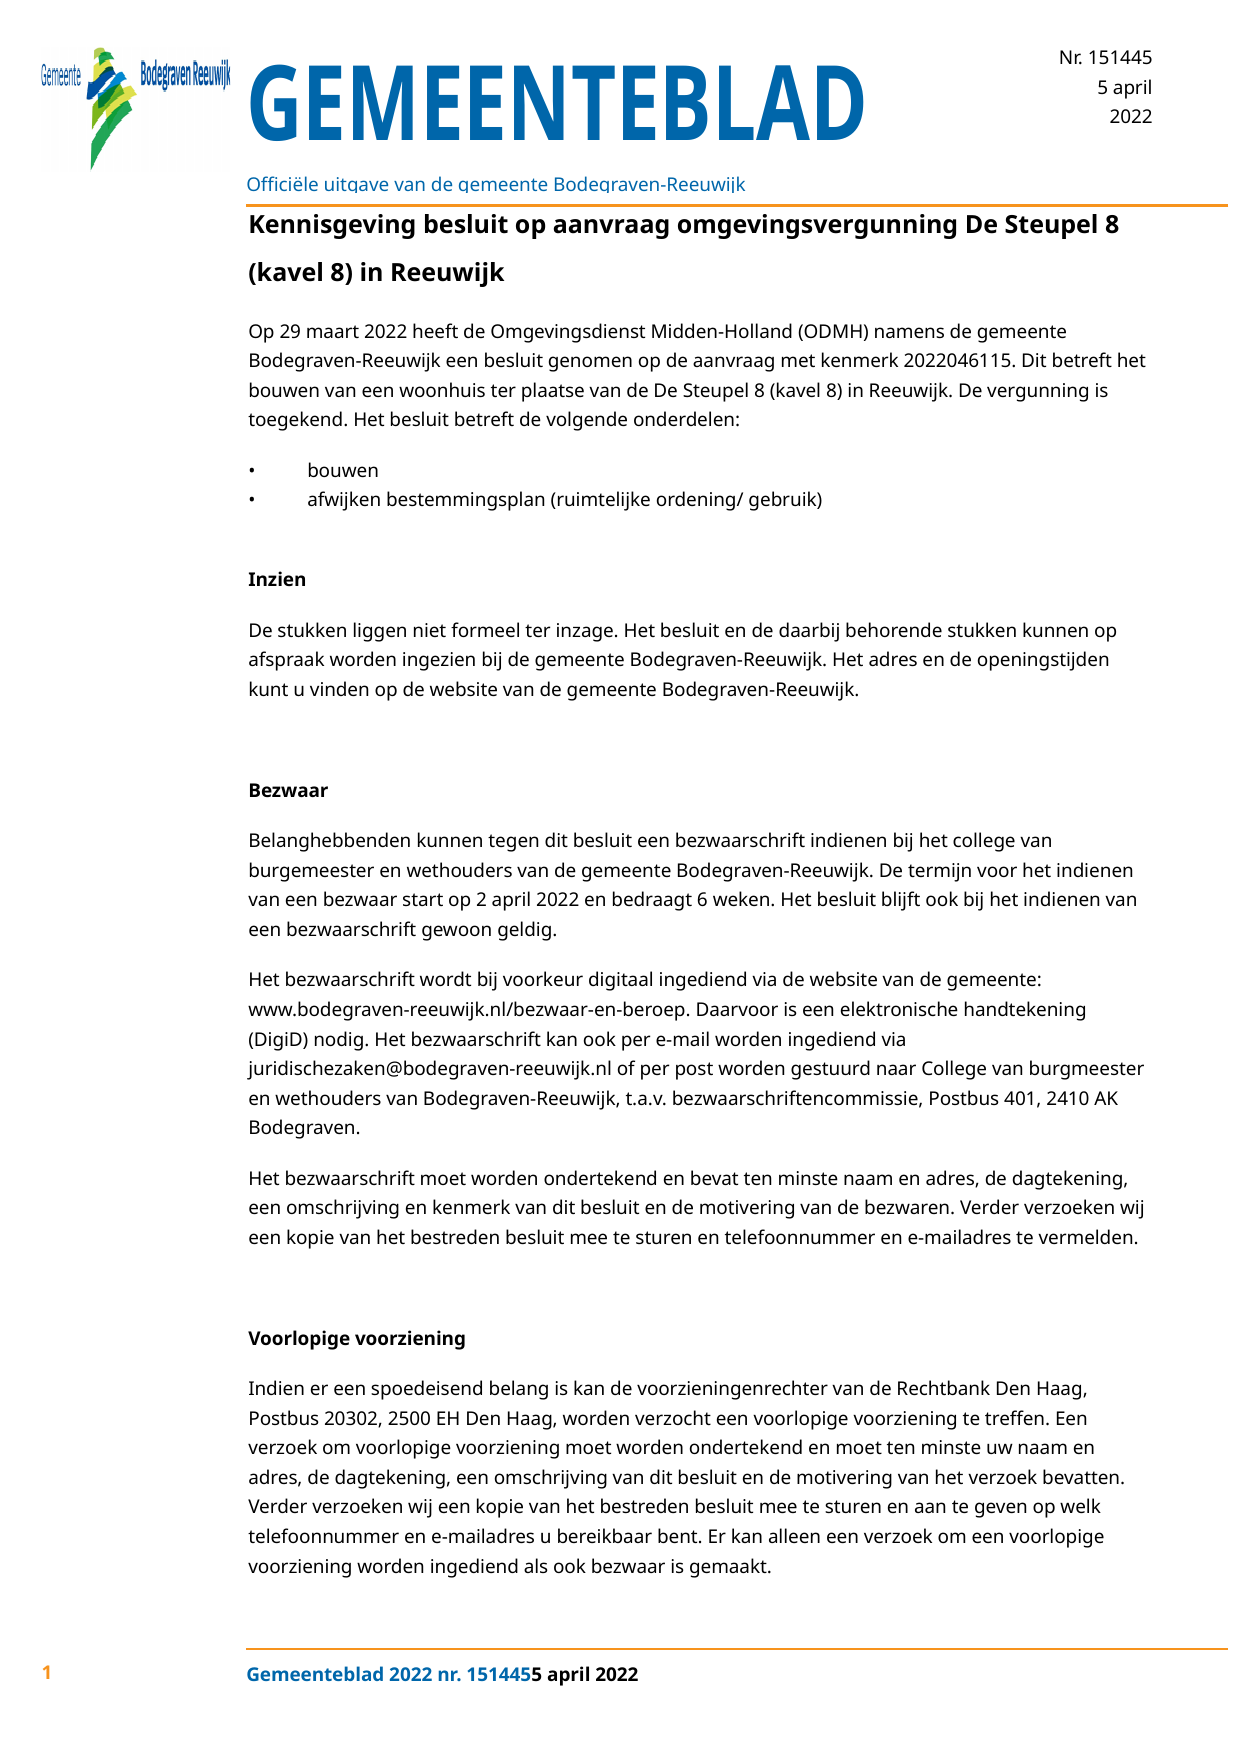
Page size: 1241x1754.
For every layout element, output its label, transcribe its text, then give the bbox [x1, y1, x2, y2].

text Belanghebbenden kunnen tegen dit besluit een bezwaarschrift indienen bij het college van burgemeester en wethouders van de gemeente Bodegraven-Reeuwijk. De termijn voor het indienen van een bezwaar start op 2 april 2022 en bedraagt 6 weken. Het besluit blijft ook bij het indienen van een bezwaarschrift gewoon geldig. [248, 827, 1152, 942]
text Het bezwaarschrift moet worden ondertekend en bevat ten minste naam en adres, de dagtekening, een omschrijving en kenmerk van dit besluit en de motivering van de bezwaren. Verder verzoeken wij een kopie van het bestreden besluit mee te sturen en telefoonnummer en e-mailadres te vermelden. [248, 1165, 1152, 1250]
text Inzien [248, 567, 1152, 592]
text Indien er een spoedeisend belang is kan de voorzieningenrechter van de Rechtbank Den Haag, Postbus 20302, 2500 EH Den Haag, worden verzocht een voorlopige voorziening te treffen. Een verzoek om voorlopige voorziening moet worden ondertekend en moet ten minste uw naam en adres, de dagtekening, een omschrijving van dit besluit en de motivering van het verzoek bevatten. Verder verzoeken wij een kopie van het bestreden besluit mee te sturen en aan te geven op welk telefoonnummer en e-mailadres u bereikbaar bent. Er kan alleen een verzoek om een voorlopige voorziening worden ingediend als ook bezwaar is gemaakt. [248, 1375, 1152, 1579]
list bouwen [248, 457, 1152, 483]
text Bezwaar [248, 777, 1152, 803]
text De stukken liggen niet formeel ter inzage. Het besluit en de daarbij behorende stukken kunnen op afspraak worden ingezien bij de gemeente Bodegraven-Reeuwijk. Het adres en de openingstijden kunt u vinden op de website van de gemeente Bodegraven-Reeuwijk. [248, 617, 1152, 702]
text Het bezwaarschrift wordt bij voorkeur digitaal ingediend via de website van de gemeente: www.bodegraven-reeuwijk.nl/bezwaar-en-beroep. Daarvoor is een elektronische handtekening (DigiD) nodig. Het bezwaarschrift kan ook per e-mail worden ingediend via juridischezaken@bodegraven-reeuwijk.nl of per post worden gestuurd naar College van burgmeester en wethouders van Bodegraven-Reeuwijk, t.a.v. bezwaarschriftencommissie, Postbus 401, 2410 AK Bodegraven. [248, 967, 1152, 1140]
list afwijken bestemmingsplan (ruimtelijke ordening/ gebruik) [248, 487, 1152, 512]
picture [41, 47, 231, 172]
text Kennisgeving besluit op aanvraag omgevingsvergunning De Steupel 8 (kavel 8) in Reeuwijk [248, 207, 1152, 288]
text Voorlopige voorziening [248, 1325, 1152, 1351]
text Op 29 maart 2022 heeft de Omgevingsdienst Midden-Holland (ODMH) namens de gemeente Bodegraven-Reeuwijk een besluit genomen op de aanvraag met kenmerk 2022046115. Dit betreft het bouwen van een woonhuis ter plaatse van de De Steupel 8 (kavel 8) in Reeuwijk. De vergunning is toegekend. Het besluit betreft de volgende onderdelen: [248, 318, 1152, 432]
